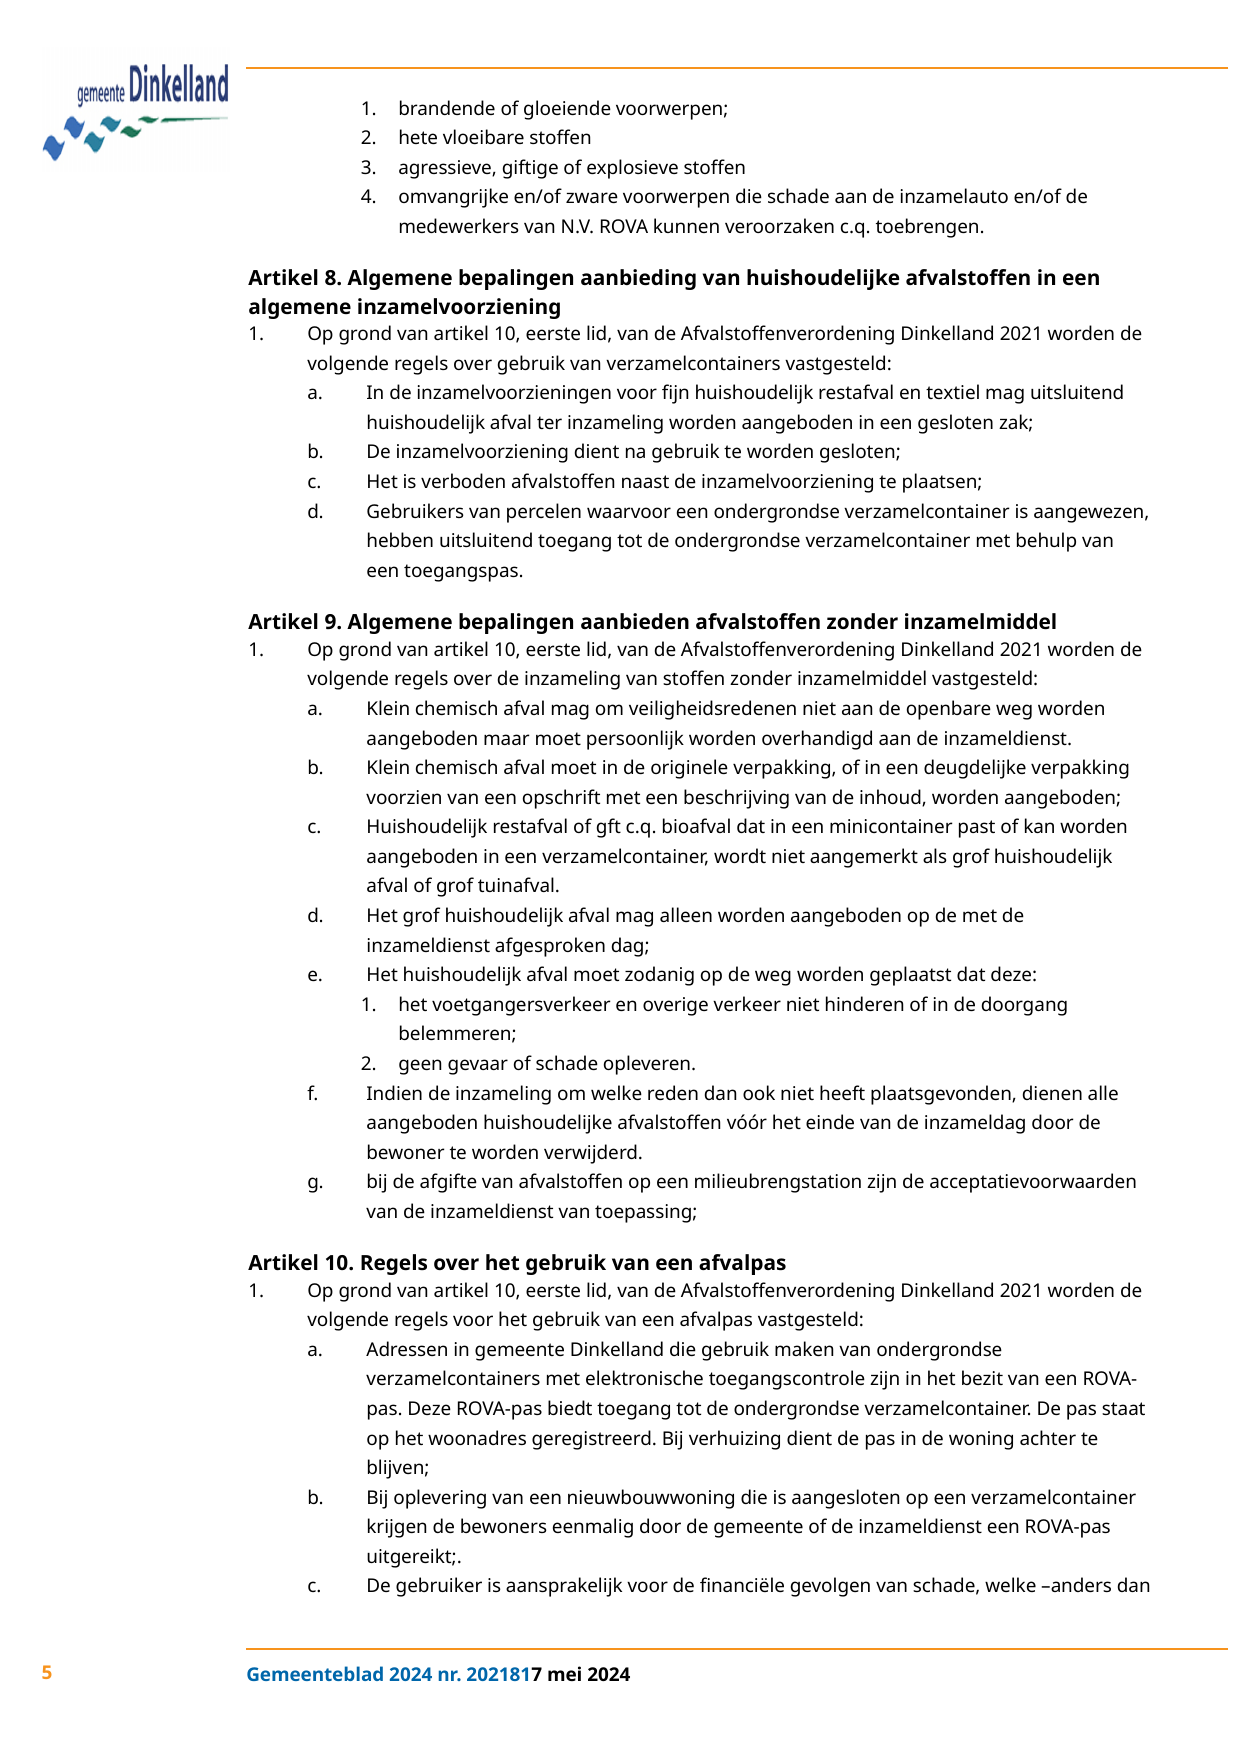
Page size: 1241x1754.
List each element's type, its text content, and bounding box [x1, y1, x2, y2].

list brandende of gloeiende voorwerpen; [361, 95, 1152, 121]
list Het huishoudelijk afval moet zodanig op de weg worden geplaatst dat deze: [307, 961, 1152, 987]
list Adressen in gemeente Dinkelland die gebruik maken van ondergrondse verzamelcontainers met elektronische toegangscontrole zijn in het bezit van een ROVA-pas. Deze ROVA-pas biedt toegang tot de ondergrondse verzamelcontainer. De pas staat op het woonadres geregistreerd. Bij verhuizing dient de pas in de woning achter te blijven; [307, 1336, 1152, 1480]
text Artikel 8. Algemene bepalingen aanbieding van huishoudelijke afvalstoffen in een algemene inzamelvoorziening [248, 263, 1152, 320]
list Klein chemisch afval mag om veiligheidsredenen niet aan de openbare weg worden aangeboden maar moet persoonlijk worden overhandigd aan de inzameldienst. [307, 695, 1152, 750]
list Op grond van artikel 10, eerste lid, van de Afvalstoffenverordening Dinkelland 2021 worden de volgende regels over de inzameling van stoffen zonder inzamelmiddel vastgesteld: [248, 636, 1152, 691]
list De inzamelvoorziening dient na gebruik te worden gesloten; [307, 439, 1152, 464]
list In de inzamelvoorzieningen voor fijn huishoudelijk restafval en textiel mag uitsluitend huishoudelijk afval ter inzameling worden aangeboden in een gesloten zak; [307, 379, 1152, 435]
list Bij oplevering van een nieuwbouwwoning die is aangesloten op een verzamelcontainer krijgen de bewoners eenmalig door de gemeente of de inzameldienst een ROVA-pas uitgereikt;. [307, 1484, 1152, 1569]
list De gebruiker is aansprakelijk voor de financiële gevolgen van schade, welke –anders dan [307, 1573, 1152, 1598]
list Gebruikers van percelen waarvoor een ondergrondse verzamelcontainer is aangewezen, hebben uitsluitend toegang tot de ondergrondse verzamelcontainer met behulp van een toegangspas. [307, 498, 1152, 583]
list Op grond van artikel 10, eerste lid, van de Afvalstoffenverordening Dinkelland 2021 worden de volgende regels over gebruik van verzamelcontainers vastgesteld: [248, 320, 1152, 376]
list hete vloeibare stoffen [361, 124, 1152, 150]
text Artikel 9. Algemene bepalingen aanbieden afvalstoffen zonder inzamelmiddel [248, 607, 1152, 636]
list Huishoudelijk restafval of gft c.q. bioafval dat in een minicontainer past of kan worden aangeboden in een verzamelcontainer, wordt niet aangemerkt als grof huishoudelijk afval of grof tuinafval. [307, 813, 1152, 898]
list bij de afgifte van afvalstoffen op een milieubrengstation zijn de acceptatievoorwaarden van de inzameldienst van toepassing; [307, 1168, 1152, 1224]
list het voetgangersverkeer en overige verkeer niet hinderen of in de doorgang belemmeren; [361, 991, 1152, 1046]
list agressieve, giftige of explosieve stoffen [361, 154, 1152, 180]
list Indien de inzameling om welke reden dan ook niet heeft plaatsgevonden, dienen alle aangeboden huishoudelijke afvalstoffen vóór het einde van de inzameldag door de bewoner te worden verwijderd. [307, 1080, 1152, 1164]
list omvangrijke en/of zware voorwerpen die schade aan de inzamelauto en/of de medewerkers van N.V. ROVA kunnen veroorzaken c.q. toebrengen. [361, 183, 1152, 239]
picture [41, 47, 231, 172]
list Het is verboden afvalstoffen naast de inzamelvoorziening te plaatsen; [307, 468, 1152, 494]
list Het grof huishoudelijk afval mag alleen worden aangeboden op de met de inzameldienst afgesproken dag; [307, 902, 1152, 957]
list Op grond van artikel 10, eerste lid, van de Afvalstoffenverordening Dinkelland 2021 worden de volgende regels voor het gebruik van een afvalpas vastgesteld: [248, 1277, 1152, 1332]
list Klein chemisch afval moet in de originele verpakking, of in een deugdelijke verpakking voorzien van een opschrift met een beschrijving van de inhoud, worden aangeboden; [307, 754, 1152, 809]
text Artikel 10. Regels over het gebruik van een afvalpas [248, 1248, 1152, 1277]
list geen gevaar of schade opleveren. [361, 1050, 1152, 1076]
